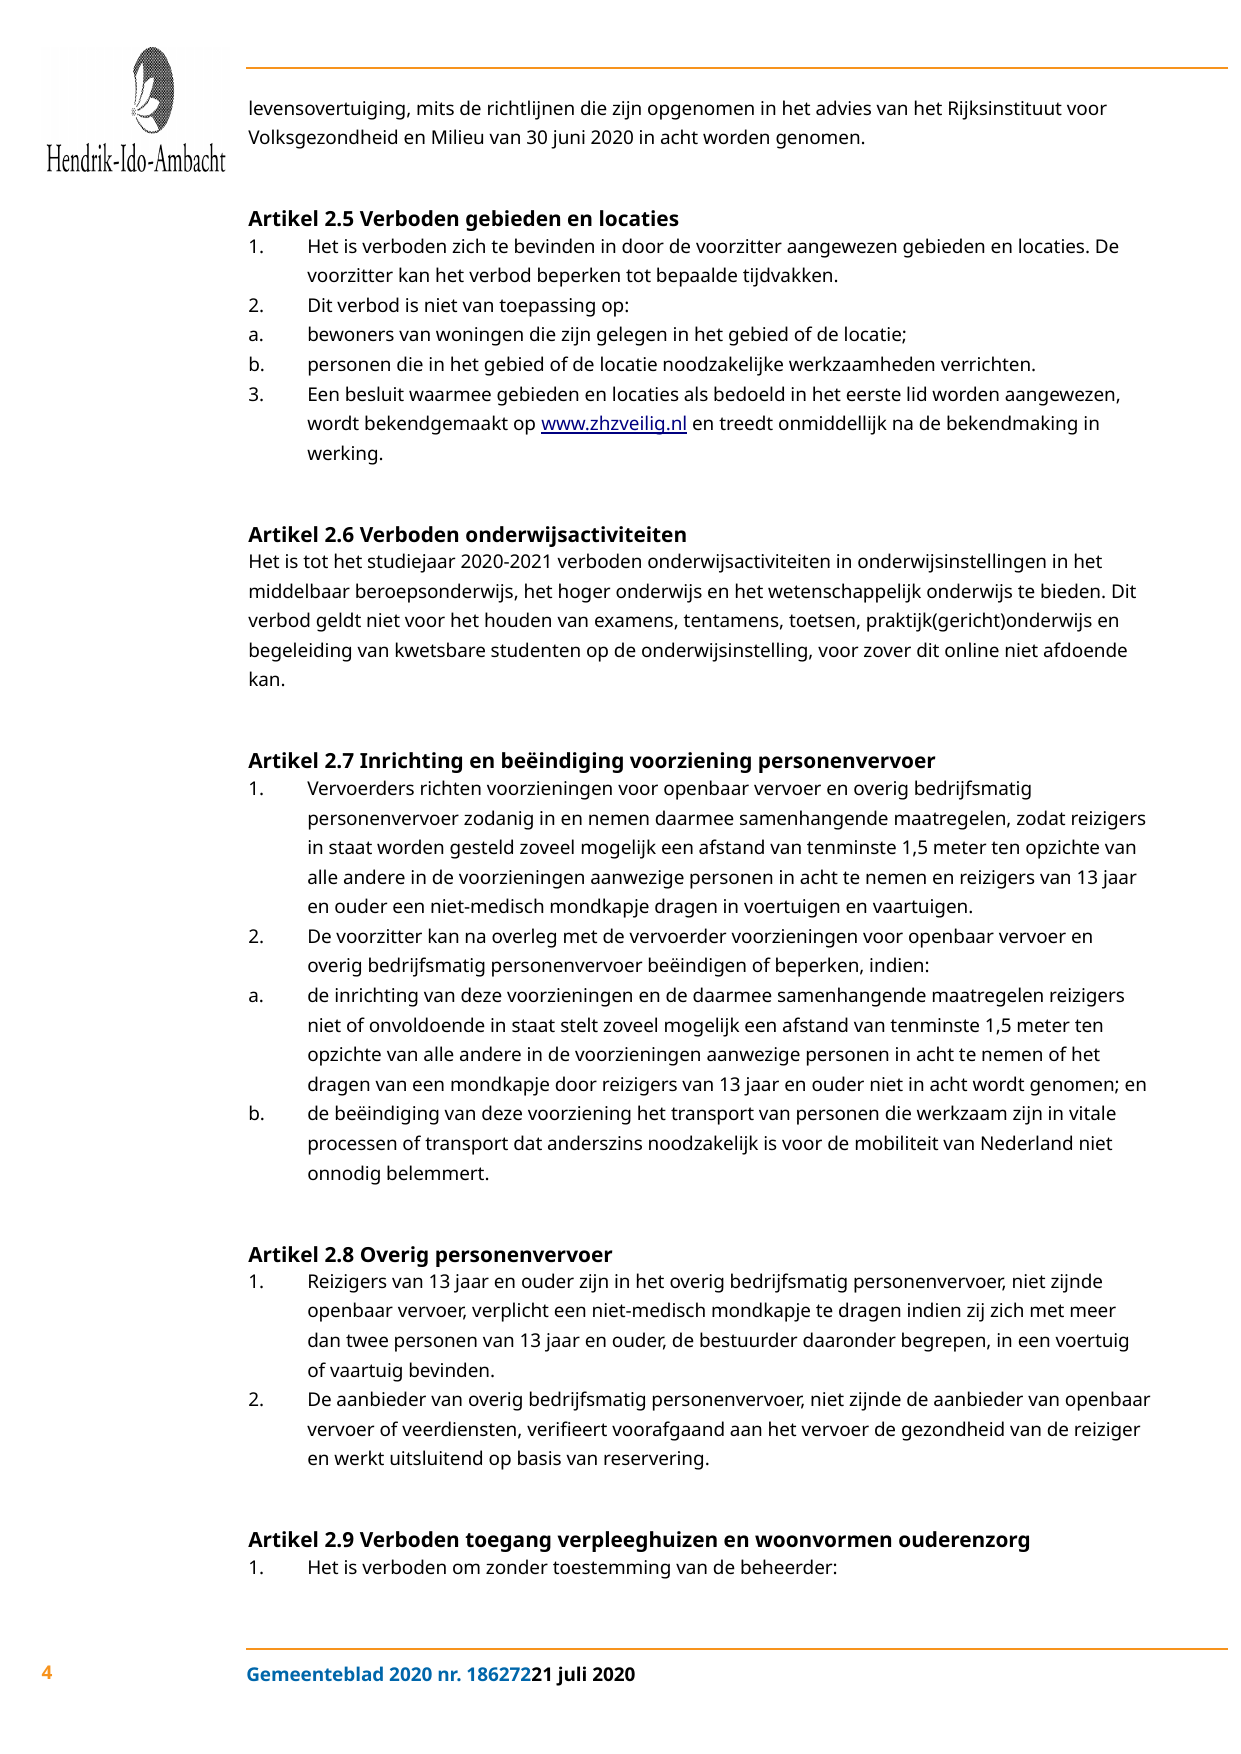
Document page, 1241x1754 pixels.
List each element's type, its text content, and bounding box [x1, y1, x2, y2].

text Artikel 2.7 Inrichting en beëindiging voorziening personenvervoer [248, 747, 1152, 775]
text Het is tot het studiejaar 2020-2021 verboden onderwijsactiviteiten in onderwijsinstellingen in het middelbaar beroepsonderwijs, het hoger onderwijs en het wetenschappelijk onderwijs te bieden. Dit verbod geldt niet voor het houden van examens, tentamens, toetsen, praktijk(gericht)onderwijs en begeleiding van kwetsbare studenten op de onderwijsinstelling, voor zover dit online niet afdoende kan. [248, 548, 1152, 692]
list Het is verboden zich te bevinden in door de voorzitter aangewezen gebieden en locaties. De voorzitter kan het verbod beperken tot bepaalde tijdvakken. [248, 233, 1152, 288]
picture [41, 47, 231, 172]
list bewoners van woningen die zijn gelegen in het gebied of de locatie; [248, 322, 1152, 347]
list Reizigers van 13 jaar en ouder zijn in het overig bedrijfsmatig personenvervoer, niet zijnde openbaar vervoer, verplicht een niet-medisch mondkapje te dragen indien zij zich met meer dan twee personen van 13 jaar en ouder, de bestuurder daaronder begrepen, in een voertuig of vaartuig bevinden. [248, 1268, 1152, 1383]
text Artikel 2.8 Overig personenvervoer [248, 1240, 1152, 1268]
text Artikel 2.5 Verboden gebieden en locaties [248, 204, 1152, 233]
list Het is verboden om zonder toestemming van de beheerder: [248, 1554, 1152, 1580]
text levensovertuiging, mits de richtlijnen die zijn opgenomen in het advies van het Rijksinstituut voor Volksgezondheid en Milieu van 30 juni 2020 in acht worden genomen. [248, 95, 1152, 150]
list personen die in het gebied of de locatie noodzakelijke werkzaamheden verrichten. [248, 351, 1152, 377]
list de beëindiging van deze voorziening het transport van personen die werkzaam zijn in vitale processen of transport dat anderszins noodzakelijk is voor de mobiliteit van Nederland niet onnodig belemmert. [248, 1101, 1152, 1185]
list Een besluit waarmee gebieden en locaties als bedoeld in het eerste lid worden aangewezen, wordt bekendgemaakt op www.zhzveilig.nl en treedt onmiddellijk na de bekendmaking in werking. [248, 381, 1152, 466]
list Dit verbod is niet van toepassing op: [248, 292, 1152, 318]
list De aanbieder van overig bedrijfsmatig personenvervoer, niet zijnde de aanbieder van openbaar vervoer of veerdiensten, verifieert voorafgaand aan het vervoer de gezondheid van de reiziger en werkt uitsluitend op basis van reservering. [248, 1386, 1152, 1471]
list De voorzitter kan na overleg met de vervoerder voorzieningen voor openbaar vervoer en overig bedrijfsmatig personenvervoer beëindigen of beperken, indien: [248, 923, 1152, 978]
text Artikel 2.6 Verboden onderwijsactiviteiten [248, 520, 1152, 548]
list de inrichting van deze voorzieningen en de daarmee samenhangende maatregelen reizigers niet of onvoldoende in staat stelt zoveel mogelijk een afstand van tenminste 1,5 meter ten opzichte van alle andere in de voorzieningen aanwezige personen in acht te nemen of het dragen van een mondkapje door reizigers van 13 jaar en ouder niet in acht wordt genomen; en [248, 982, 1152, 1097]
text Artikel 2.9 Verboden toegang verpleeghuizen en woonvormen ouderenzorg [248, 1526, 1152, 1554]
list Vervoerders richten voorzieningen voor openbaar vervoer en overig bedrijfsmatig personenvervoer zodanig in en nemen daarmee samenhangende maatregelen, zodat reizigers in staat worden gesteld zoveel mogelijk een afstand van tenminste 1,5 meter ten opzichte van alle andere in de voorzieningen aanwezige personen in acht te nemen en reizigers van 13 jaar en ouder een niet-medisch mondkapje dragen in voertuigen en vaartuigen. [248, 775, 1152, 919]
